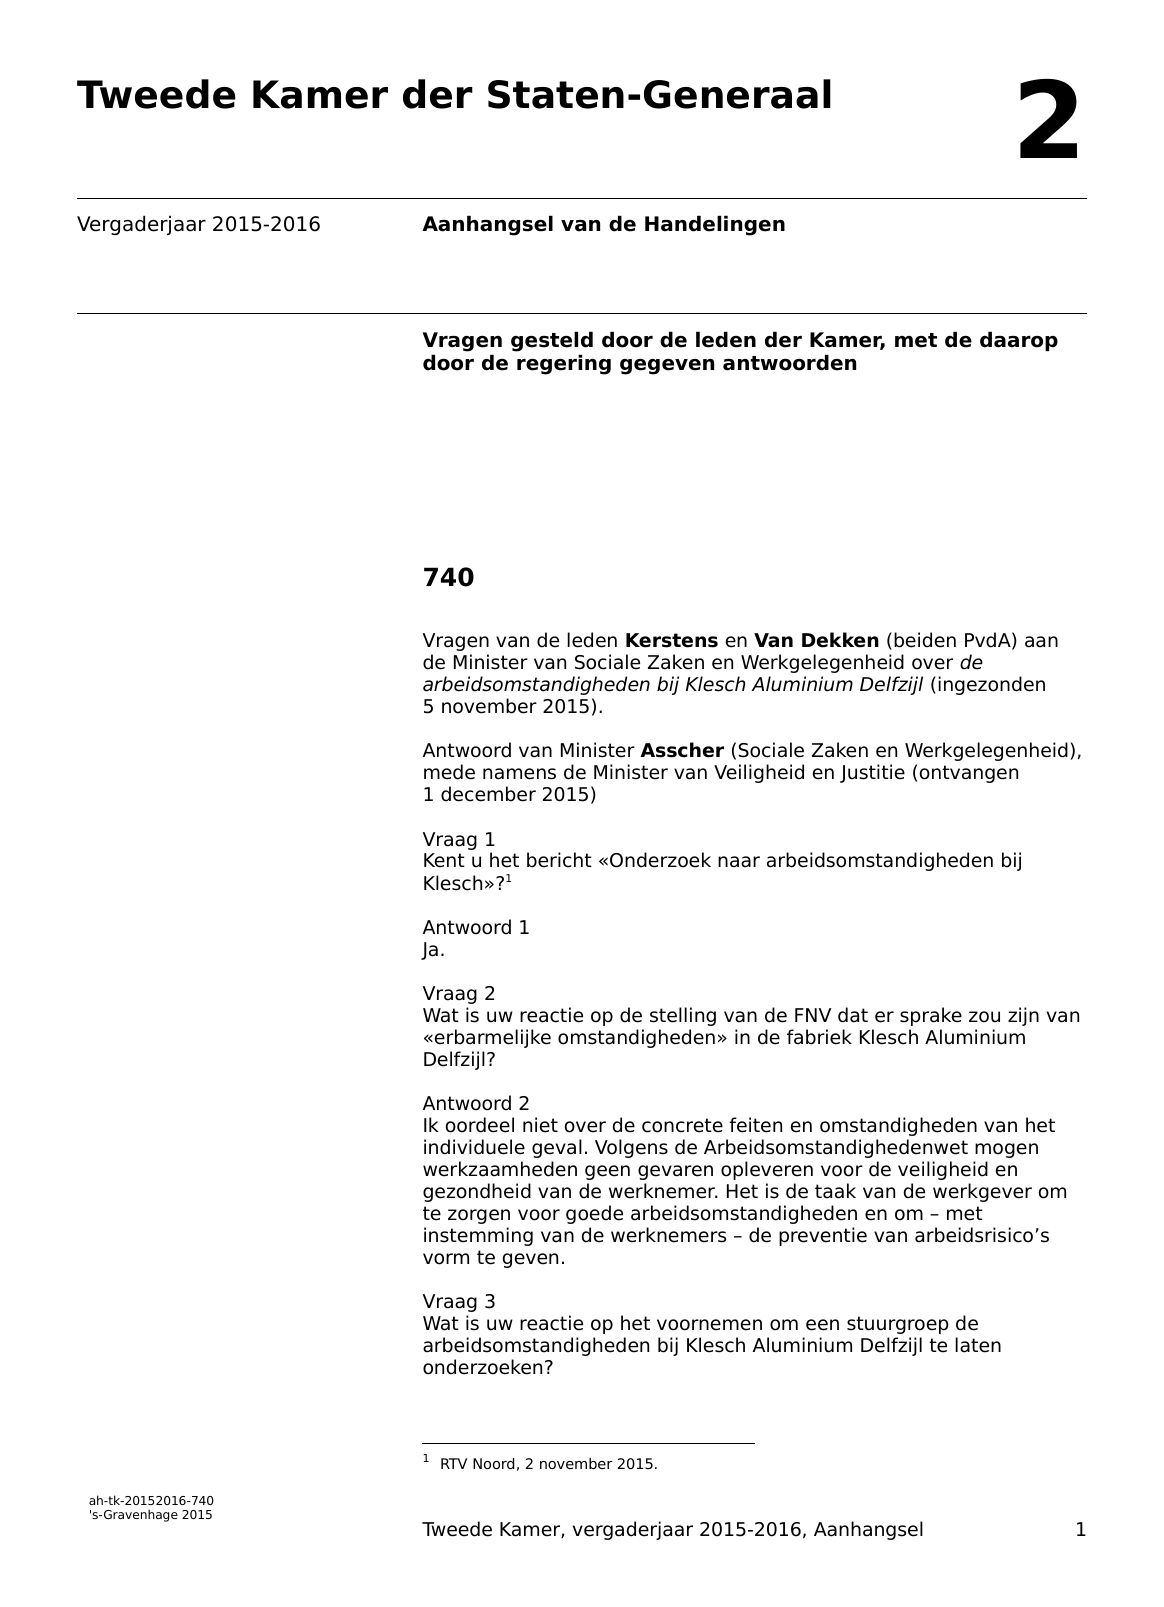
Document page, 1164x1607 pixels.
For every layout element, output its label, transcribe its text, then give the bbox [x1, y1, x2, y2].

text ah-tk-20152016-740 [88, 1494, 323, 1508]
text Wat is uw reactie op het voornemen om een stuurgroep de arbeidsomstandigheden bij Klesch Aluminium Delfzijl te laten onderzoeken? [422, 1313, 1087, 1379]
text Ja. [422, 938, 1087, 961]
table_header 2 [886, 59, 1087, 198]
table_cell Vergaderjaar 2015-2016 [77, 199, 422, 313]
text Vraag 1 [422, 828, 1087, 850]
table_cell [77, 314, 422, 375]
table_header Tweede Kamer der Staten-Generaal [77, 59, 886, 198]
text 's-Gravenhage 2015 [88, 1508, 323, 1522]
text RTV Noord, 2 november 2015. [422, 1452, 1087, 1474]
text Vragen van de leden Kerstens en Van Dekken (beiden PvdA) aan de Minister van Sociale Zaken en Werkgelegenheid over de arbeidsomstandigheden bij Klesch Aluminium Delfzijl (ingezonden 5 november 2015). [422, 630, 1087, 718]
text Antwoord 2 [422, 1093, 1087, 1115]
table_cell Aanhangsel van de Handelingen [422, 199, 1087, 313]
text Antwoord van Minister Asscher (Sociale Zaken en Werkgelegenheid), mede namens de Minister van Veiligheid en Justitie (ontvangen 1 december 2015) [422, 740, 1087, 806]
text Vraag 3 [422, 1291, 1087, 1313]
text Ik oordeel niet over de concrete feiten en omstandigheden van het individuele geval. Volgens de Arbeidsomstandighedenwet mogen werkzaamheden geen gevaren opleveren voor de veiligheid en gezondheid van de werknemer. Het is de taak van de werkgever om te zorgen voor goede arbeidsomstandigheden en om – met instemming van de werknemers – de preventie van arbeidsrisico’s vorm te geven. [422, 1115, 1087, 1269]
text Vraag 2 [422, 983, 1087, 1005]
table_cell Vragen gesteld door de leden der Kamer, met de daarop door de regering gegeven antwoorden [422, 314, 1087, 375]
text Wat is uw reactie op de stelling van de FNV dat er sprake zou zijn van «erbarmelijke omstandigheden» in de fabriek Klesch Aluminium Delfzijl? [422, 1005, 1087, 1071]
text Antwoord 1 [422, 917, 1087, 938]
text 740 [422, 563, 1087, 592]
text Kent u het bericht «Onderzoek naar arbeidsomstandigheden bij Klesch»? [422, 850, 1087, 894]
